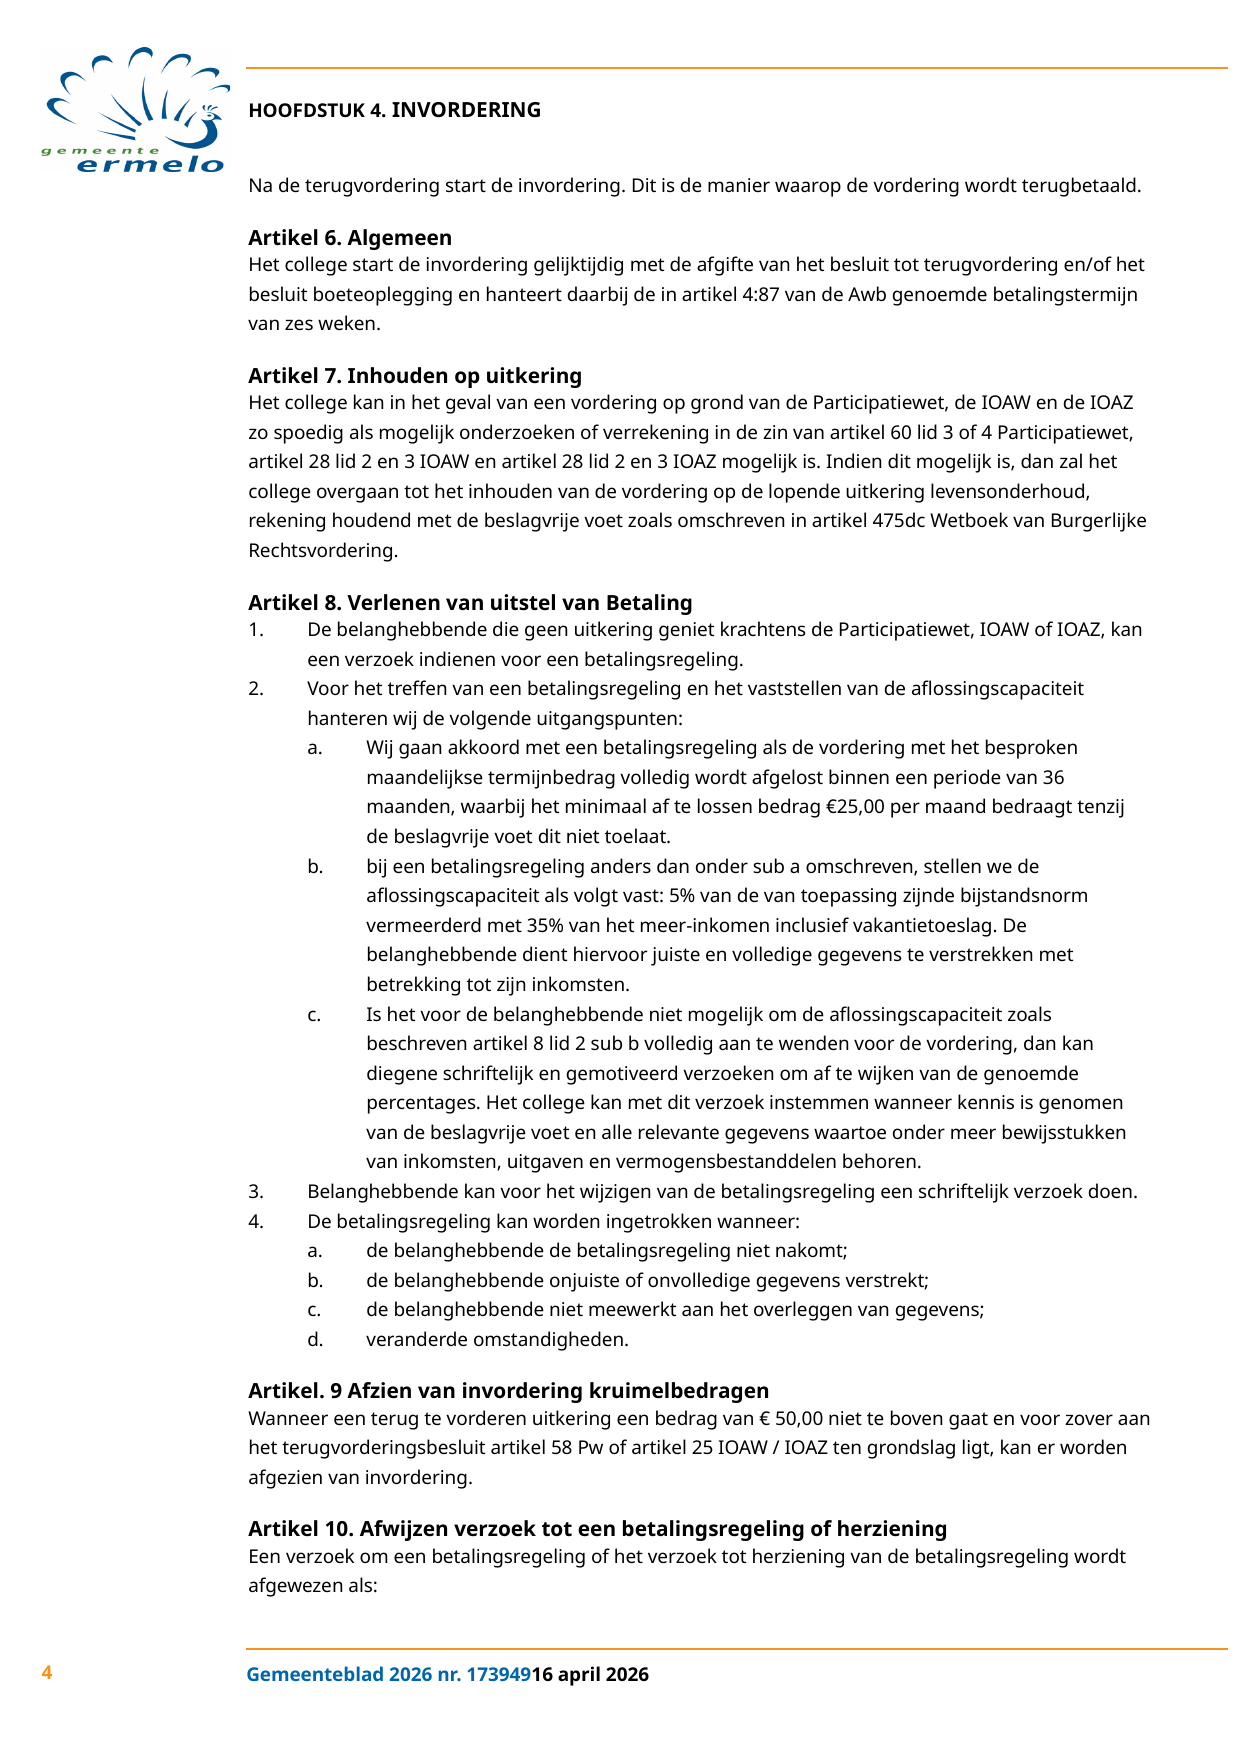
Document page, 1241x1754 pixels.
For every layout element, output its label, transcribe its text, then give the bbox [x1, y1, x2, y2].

text Na de terugvordering start de invordering. Dit is de manier waarop de vordering wordt terugbetaald. [248, 172, 1152, 198]
text Artikel 6. Algemeen [248, 223, 1152, 251]
text Artikel. 9 Afzien van invordering kruimelbedragen [248, 1377, 1152, 1405]
picture [41, 47, 231, 172]
text Artikel 7. Inhouden op uitkering [248, 361, 1152, 389]
text HOOFDSTUK 4. INVORDERING [248, 95, 1152, 123]
list de belanghebbende onjuiste of onvolledige gegevens verstrekt; [307, 1267, 1152, 1293]
list de belanghebbende niet meewerkt aan het overleggen van gegevens; [307, 1297, 1152, 1322]
text Het college kan in het geval van een vordering op grond van de Participatiewet, de IOAW en de IOAZ zo spoedig als mogelijk onderzoeken of verrekening in de zin van artikel 60 lid 3 of 4 Participatiewet, artikel 28 lid 2 en 3 IOAW en artikel 28 lid 2 en 3 IOAZ mogelijk is. Indien dit mogelijk is, dan zal het college overgaan tot het inhouden van de vordering op de lopende uitkering levensonderhoud, rekening houdend met de beslagvrije voet zoals omschreven in artikel 475dc Wetboek van Burgerlijke Rechtsvordering. [248, 389, 1152, 563]
text Artikel 8. Verlenen van uitstel van Betaling [248, 588, 1152, 616]
list bij een betalingsregeling anders dan onder sub a omschreven, stellen we de aflossingscapaciteit als volgt vast: 5% van de van toepassing zijnde bijstandsnorm vermeerderd met 35% van het meer-inkomen inclusief vakantietoeslag. De belanghebbende dient hiervoor juiste en volledige gegevens te verstrekken met betrekking tot zijn inkomsten. [307, 853, 1152, 997]
list Wij gaan akkoord met een betalingsregeling als de vordering met het besproken maandelijkse termijnbedrag volledig wordt afgelost binnen een periode van 36 maanden, waarbij het minimaal af te lossen bedrag €25,00 per maand bedraagt tenzij de beslagvrije voet dit niet toelaat. [307, 734, 1152, 849]
text Artikel 10. Afwijzen verzoek tot een betalingsregeling of herziening [248, 1514, 1152, 1543]
text Een verzoek om een betalingsregeling of het verzoek tot herziening van de betalingsregeling wordt afgewezen als: [248, 1543, 1152, 1598]
list Is het voor de belanghebbende niet mogelijk om de aflossingscapaciteit zoals beschreven artikel 8 lid 2 sub b volledig aan te wenden voor de vordering, dan kan diegene schriftelijk en gemotiveerd verzoeken om af te wijken van de genoemde percentages. Het college kan met dit verzoek instemmen wanneer kennis is genomen van de beslagvrije voet en alle relevante gegevens waartoe onder meer bewijsstukken van inkomsten, uitgaven en vermogensbestanddelen behoren. [307, 1001, 1152, 1174]
list De betalingsregeling kan worden ingetrokken wanneer: [248, 1208, 1152, 1233]
list Belanghebbende kan voor het wijzigen van de betalingsregeling een schriftelijk verzoek doen. [248, 1178, 1152, 1204]
list veranderde omstandigheden. [307, 1326, 1152, 1352]
text Het college start de invordering gelijktijdig met de afgifte van het besluit tot terugvordering en/of het besluit boeteoplegging en hanteert daarbij de in artikel 4:87 van de Awb genoemde betalingstermijn van zes weken. [248, 251, 1152, 336]
text Wanneer een terug te vorderen uitkering een bedrag van € 50,00 niet te boven gaat en voor zover aan het terugvorderingsbesluit artikel 58 Pw of artikel 25 IOAW / IOAZ ten grondslag ligt, kan er worden afgezien van invordering. [248, 1405, 1152, 1490]
list Voor het treffen van een betalingsregeling en het vaststellen van de aflossingscapaciteit hanteren wij de volgende uitgangspunten: [248, 675, 1152, 731]
list De belanghebbende die geen uitkering geniet krachtens de Participatiewet, IOAW of IOAZ, kan een verzoek indienen voor een betalingsregeling. [248, 616, 1152, 671]
list de belanghebbende de betalingsregeling niet nakomt; [307, 1237, 1152, 1263]
